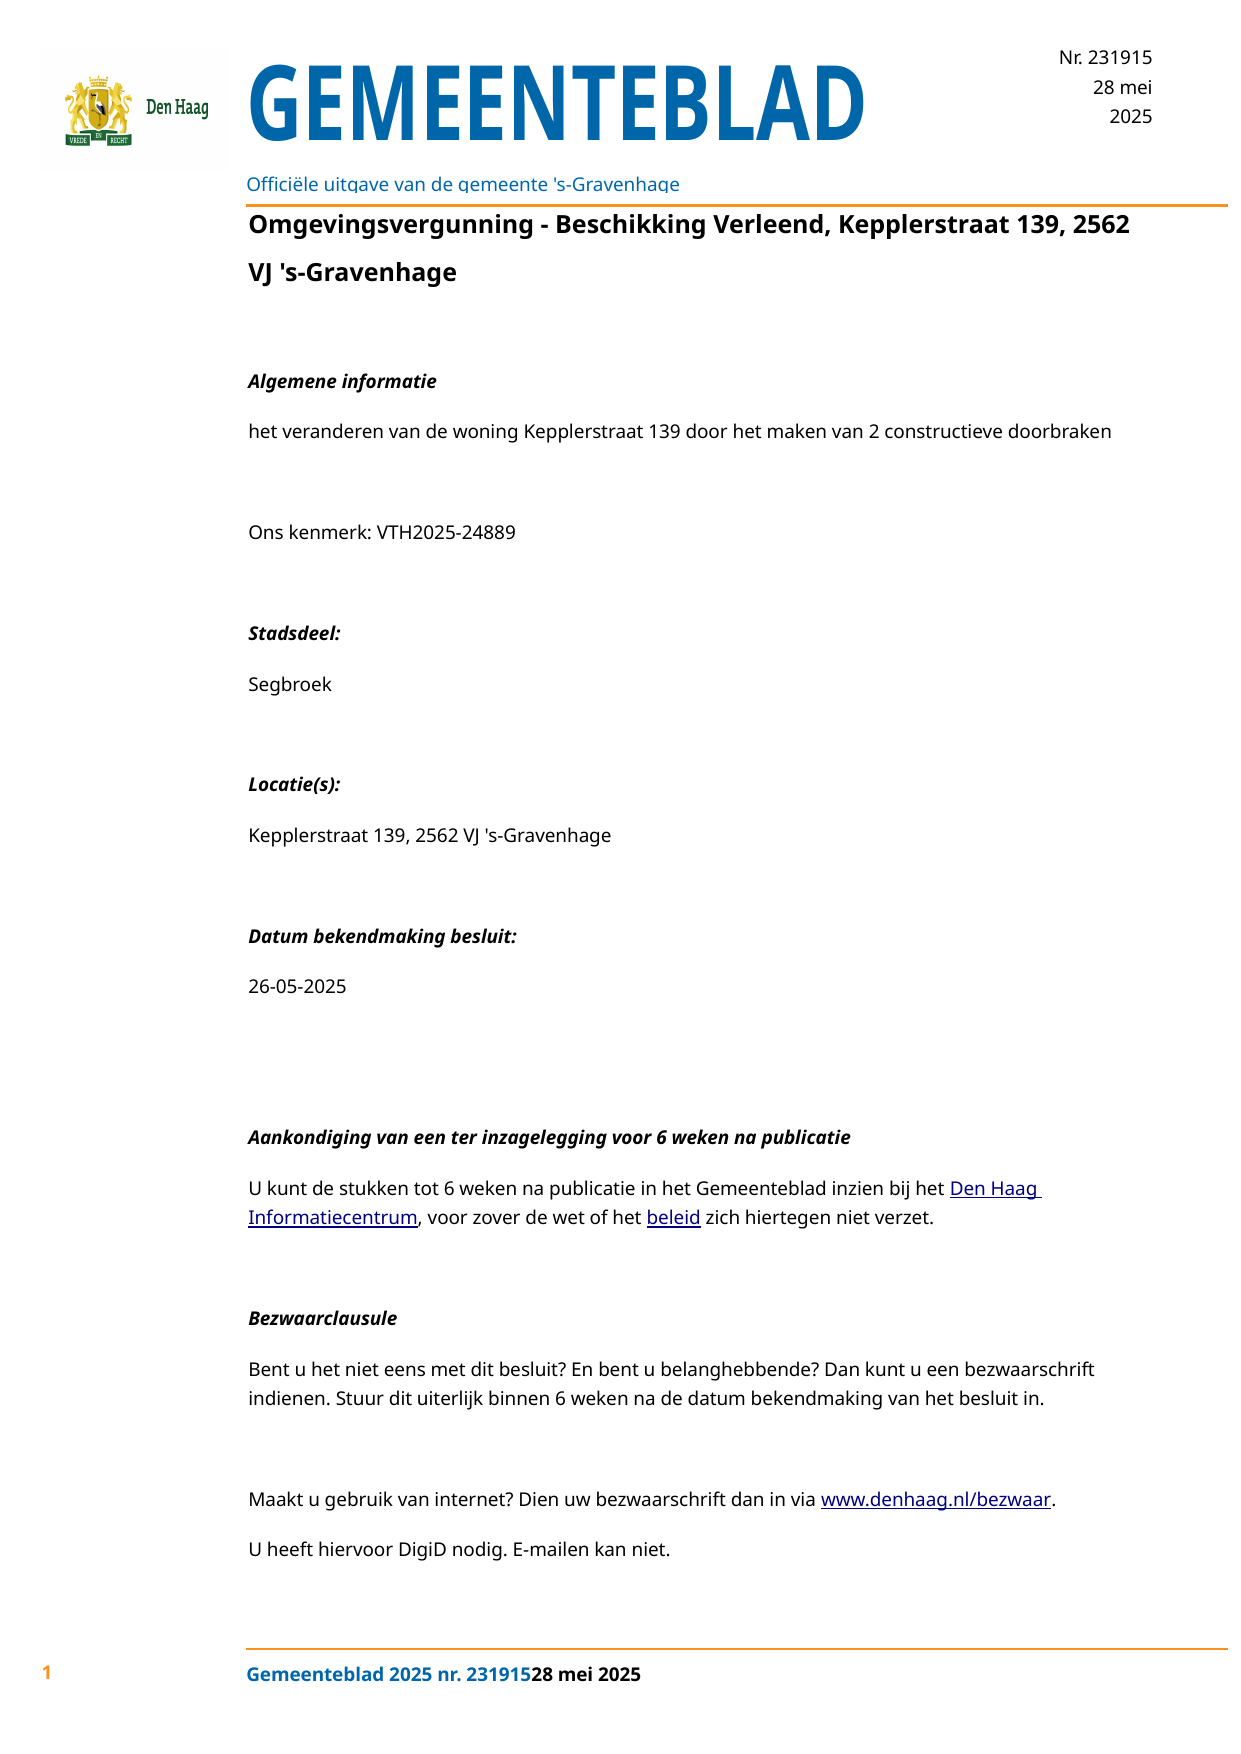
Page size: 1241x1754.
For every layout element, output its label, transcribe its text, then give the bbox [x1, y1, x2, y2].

text U heeft hiervoor DigiD nodig. E-mailen kan niet. [248, 1537, 1152, 1562]
text Omgevingsvergunning - Beschikking Verleend, Kepplerstraat 139, 2562 VJ 's-Gravenhage [248, 207, 1152, 288]
text Bezwaarclausule [248, 1305, 1152, 1331]
text Locatie(s): [248, 772, 1152, 797]
text Segbroek [248, 671, 1152, 697]
text Maakt u gebruik van internet? Dien uw bezwaarschrift dan in via www.denhaag.nl/bezwaar. [248, 1486, 1152, 1512]
text Algemene informatie [248, 368, 1152, 394]
text Ons kenmerk: VTH2025-24889 [248, 519, 1152, 545]
text Kepplerstraat 139, 2562 VJ 's-Gravenhage [248, 822, 1152, 848]
text Aankondiging van een ter inzagelegging voor 6 weken na publicatie [248, 1124, 1152, 1150]
text U kunt de stukken tot 6 weken na publicatie in het Gemeenteblad inzien bij het Den Haag Informatiecentrum, voor zover de wet of het beleid zich hiertegen niet verzet. [248, 1175, 1152, 1230]
text Datum bekendmaking besluit: [248, 923, 1152, 949]
picture [41, 47, 231, 172]
text Stadsdeel: [248, 620, 1152, 646]
text 26-05-2025 [248, 973, 1152, 999]
text het veranderen van de woning Kepplerstraat 139 door het maken van 2 constructieve doorbraken [248, 419, 1152, 444]
text Bent u het niet eens met dit besluit? En bent u belanghebbende? Dan kunt u een bezwaarschrift indienen. Stuur dit uiterlijk binnen 6 weken na de datum bekendmaking van het besluit in. [248, 1356, 1152, 1411]
